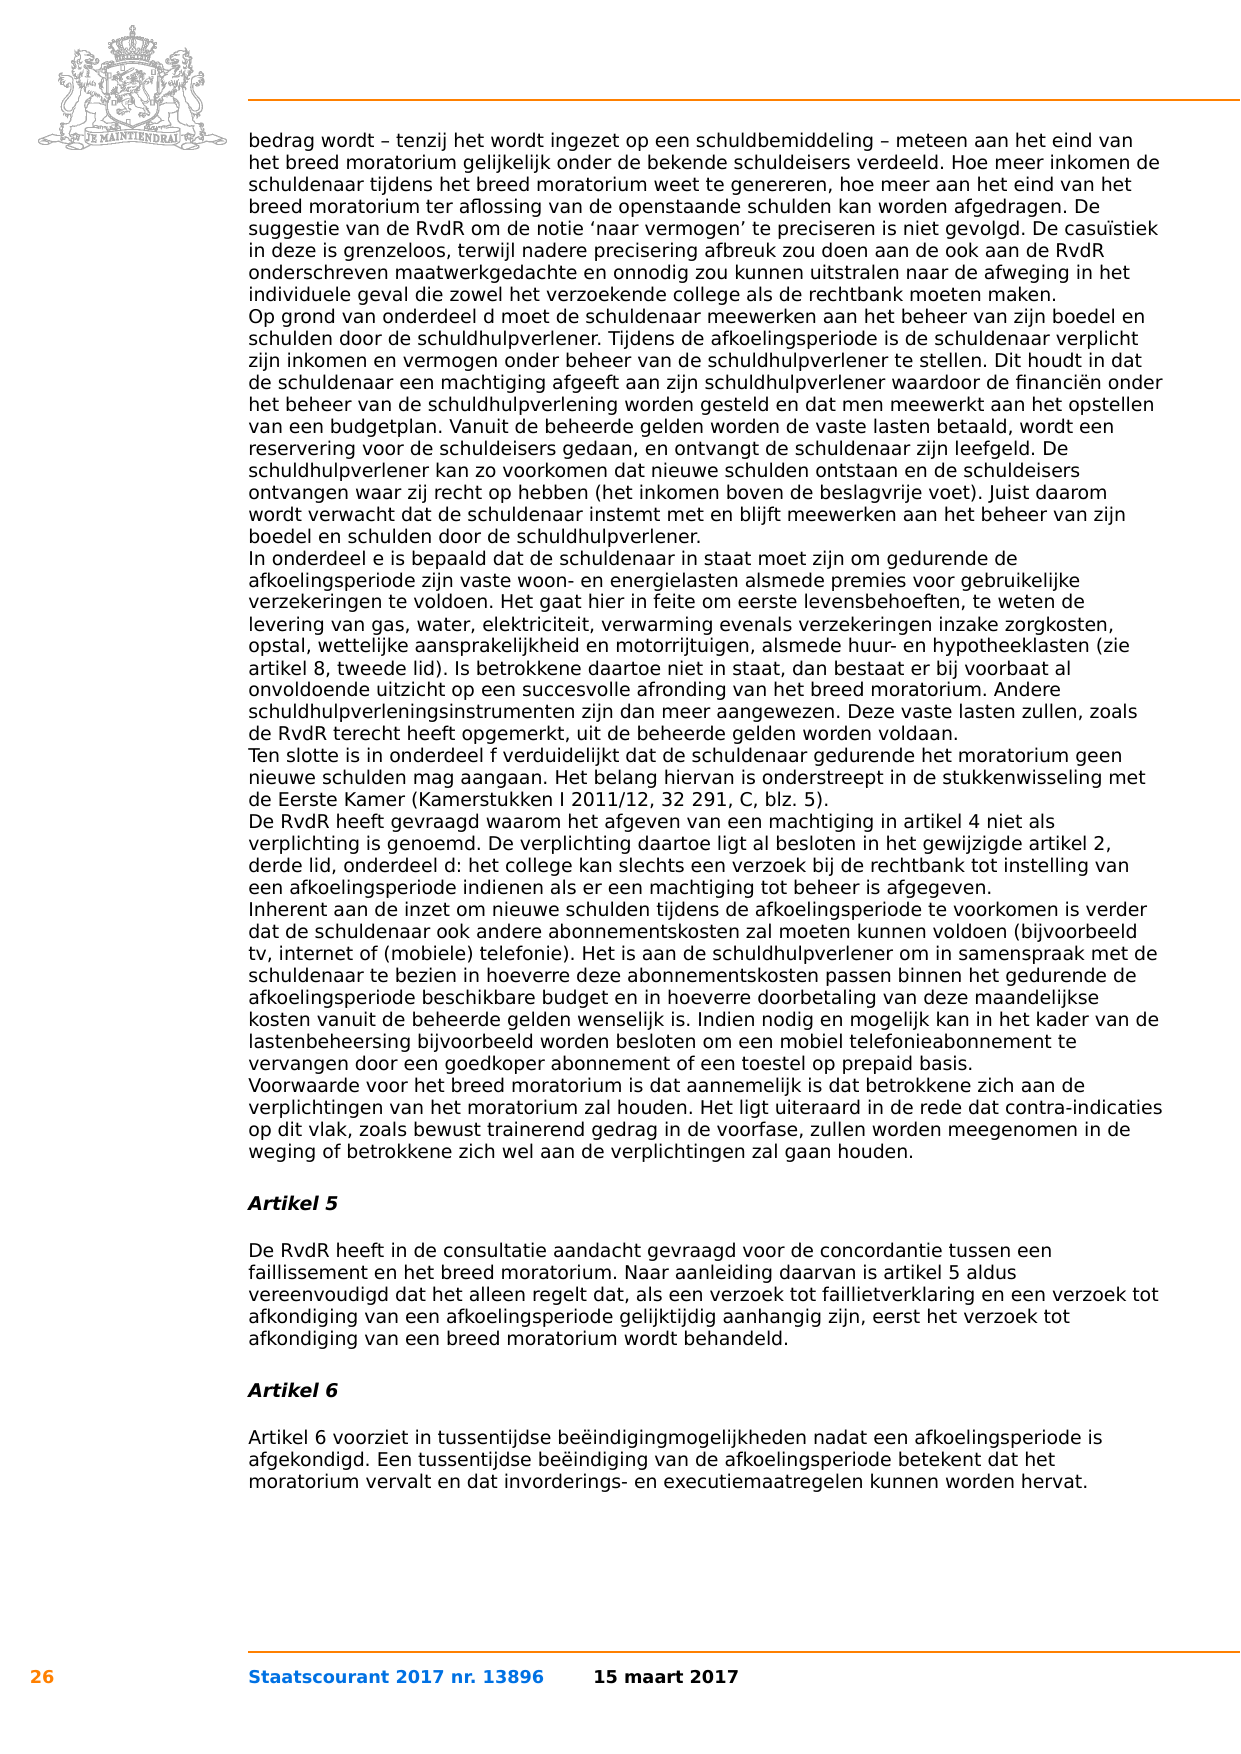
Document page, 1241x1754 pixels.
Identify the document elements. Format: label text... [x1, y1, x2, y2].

text De RvdR heeft in de consultatie aandacht gevraagd voor de concordantie tussen een faillissement en het breed moratorium. Naar aanleiding daarvan is artikel 5 aldus vereenvoudigd dat het alleen regelt dat, als een verzoek tot faillietverklaring en een verzoek tot afkondiging van een afkoelingsperiode gelijktijdig aanhangig zijn, eerst het verzoek tot afkondiging van een breed moratorium wordt behandeld. [248, 1240, 1163, 1350]
text Artikel 6 voorziet in tussentijdse beëindigingmogelijkheden nadat een afkoelingsperiode is afgekondigd. Een tussentijdse beëindiging van de afkoelingsperiode betekent dat het moratorium vervalt en dat invorderings- en executiemaatregelen kunnen worden hervat. [248, 1427, 1163, 1493]
subtitle Artikel 6 [248, 1380, 1163, 1402]
text Op grond van onderdeel d moet de schuldenaar meewerken aan het beheer van zijn boedel en schulden door de schuldhulpverlener. Tijdens de afkoelingsperiode is de schuldenaar verplicht zijn inkomen en vermogen onder beheer van de schuldhulpverlener te stellen. Dit houdt in dat de schuldenaar een machtiging afgeeft aan zijn schuldhulpverlener waardoor de financiën onder het beheer van de schuldhulpverlening worden gesteld en dat men meewerkt aan het opstellen van een budgetplan. Vanuit de beheerde gelden worden de vaste lasten betaald, wordt een reservering voor de schuldeisers gedaan, en ontvangt de schuldenaar zijn leefgeld. De schuldhulpverlener kan zo voorkomen dat nieuwe schulden ontstaan en de schuldeisers ontvangen waar zij recht op hebben (het inkomen boven de beslagvrije voet). Juist daarom wordt verwacht dat de schuldenaar instemt met en blijft meewerken aan het beheer van zijn boedel en schulden door de schuldhulpverlener. [248, 306, 1163, 547]
text Ten slotte is in onderdeel f verduidelijkt dat de schuldenaar gedurende het moratorium geen nieuwe schulden mag aangaan. Het belang hiervan is onderstreept in de stukkenwisseling met de Eerste Kamer (Kamerstukken I 2011/12, 32 291, C, blz. 5). [248, 745, 1163, 811]
text Inherent aan de inzet om nieuwe schulden tijdens de afkoelingsperiode te voorkomen is verder dat de schuldenaar ook andere abonnementskosten zal moeten kunnen voldoen (bijvoorbeeld tv, internet of (mobiele) telefonie). Het is aan de schuldhulpverlener om in samenspraak met de schuldenaar te bezien in hoeverre deze abonnementskosten passen binnen het gedurende de afkoelingsperiode beschikbare budget en in hoeverre doorbetaling van deze maandelijkse kosten vanuit de beheerde gelden wenselijk is. Indien nodig en mogelijk kan in het kader van de lastenbeheersing bijvoorbeeld worden besloten om een mobiel telefonieabonnement te vervangen door een goedkoper abonnement of een toestel op prepaid basis. [248, 899, 1163, 1075]
text bedrag wordt – tenzij het wordt ingezet op een schuldbemiddeling – meteen aan het eind van het breed moratorium gelijkelijk onder de bekende schuldeisers verdeeld. Hoe meer inkomen de schuldenaar tijdens het breed moratorium weet te genereren, hoe meer aan het eind van het breed moratorium ter aflossing van de openstaande schulden kan worden afgedragen. De suggestie van de RvdR om de notie ‘naar vermogen’ te preciseren is niet gevolgd. De casuïstiek in deze is grenzeloos, terwijl nadere precisering afbreuk zou doen aan de ook aan de RvdR onderschreven maatwerkgedachte en onnodig zou kunnen uitstralen naar de afweging in het individuele geval die zowel het verzoekende college als de rechtbank moeten maken. [248, 130, 1163, 306]
text Voorwaarde voor het breed moratorium is dat aannemelijk is dat betrokkene zich aan de verplichtingen van het moratorium zal houden. Het ligt uiteraard in de rede dat contra-indicaties op dit vlak, zoals bewust trainerend gedrag in de voorfase, zullen worden meegenomen in de weging of betrokkene zich wel aan de verplichtingen zal gaan houden. [248, 1075, 1163, 1163]
picture [38, 25, 227, 150]
text In onderdeel e is bepaald dat de schuldenaar in staat moet zijn om gedurende de afkoelingsperiode zijn vaste woon- en energielasten alsmede premies voor gebruikelijke verzekeringen te voldoen. Het gaat hier in feite om eerste levensbehoeften, te weten de levering van gas, water, elektriciteit, verwarming evenals verzekeringen inzake zorgkosten, opstal, wettelijke aansprakelijkheid en motorrijtuigen, alsmede huur- en hypotheeklasten (zie artikel 8, tweede lid). Is betrokkene daartoe niet in staat, dan bestaat er bij voorbaat al onvoldoende uitzicht op een succesvolle afronding van het breed moratorium. Andere schuldhulpverleningsinstrumenten zijn dan meer aangewezen. Deze vaste lasten zullen, zoals de RvdR terecht heeft opgemerkt, uit de beheerde gelden worden voldaan. [248, 547, 1163, 745]
subtitle Artikel 5 [248, 1193, 1163, 1215]
text De RvdR heeft gevraagd waarom het afgeven van een machtiging in artikel 4 niet als verplichting is genoemd. De verplichting daartoe ligt al besloten in het gewijzigde artikel 2, derde lid, onderdeel d: het college kan slechts een verzoek bij de rechtbank tot instelling van een afkoelingsperiode indienen als er een machtiging tot beheer is afgegeven. [248, 811, 1163, 899]
